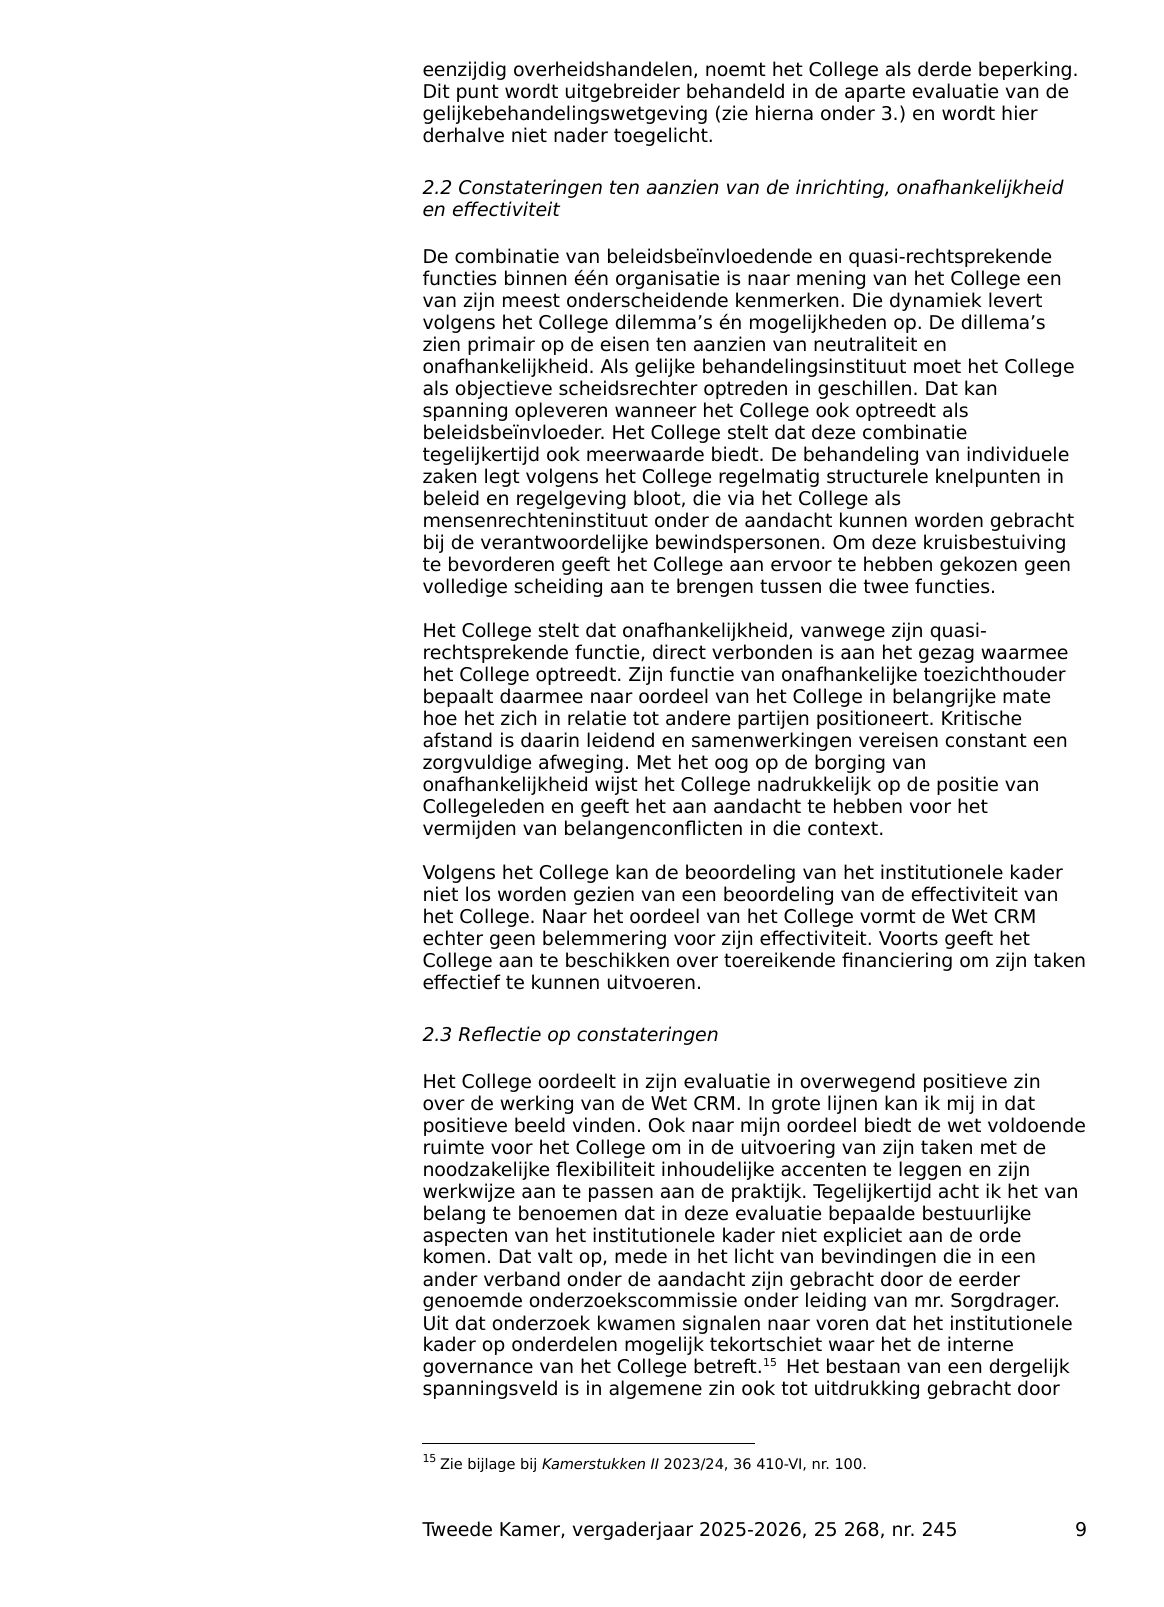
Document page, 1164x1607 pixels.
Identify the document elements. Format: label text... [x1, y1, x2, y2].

subtitle 2.2 Constateringen ten aanzien van de inrichting, onafhankelijkheid en effectiviteit [422, 177, 1087, 221]
text eenzijdig overheidshandelen, noemt het College als derde beperking. Dit punt wordt uitgebreider behandeld in de aparte evaluatie van de gelijkebehandelingswetgeving (zie hierna onder 3.) en wordt hier derhalve niet nader toegelicht. [422, 59, 1087, 147]
text De combinatie van beleidsbeïnvloedende en quasi-rechtsprekende functies binnen één organisatie is naar mening van het College een van zijn meest onderscheidende kenmerken. Die dynamiek levert volgens het College dilemma’s én mogelijkheden op. De dillema’s zien primair op de eisen ten aanzien van neutraliteit en onafhankelijkheid. Als gelijke behandelingsinstituut moet het College als objectieve scheidsrechter optreden in geschillen. Dat kan spanning opleveren wanneer het College ook optreedt als beleidsbeïnvloeder. Het College stelt dat deze combinatie tegelijkertijd ook meerwaarde biedt. De behandeling van individuele zaken legt volgens het College regelmatig structurele knelpunten in beleid en regelgeving bloot, die via het College als mensenrechteninstituut onder de aandacht kunnen worden gebracht bij de verantwoordelijke bewindspersonen. Om deze kruisbestuiving te bevorderen geeft het College aan ervoor te hebben gekozen geen volledige scheiding aan te brengen tussen die twee functies. [422, 246, 1087, 598]
text Zie bijlage bij Kamerstukken II 2023/24, 36 410-VI, nr. 100. [422, 1452, 1087, 1474]
subtitle 2.3 Reflectie op constateringen [422, 1024, 1087, 1046]
text Het College oordeelt in zijn evaluatie in overwegend positieve zin over de werking van de Wet CRM. In grote lijnen kan ik mij in dat positieve beeld vinden. Ook naar mijn oordeel biedt de wet voldoende ruimte voor het College om in de uitvoering van zijn taken met de noodzakelijke flexibiliteit inhoudelijke accenten te leggen en zijn werkwijze aan te passen aan de praktijk. Tegelijkertijd acht ik het van belang te benoemen dat in deze evaluatie bepaalde bestuurlijke aspecten van het institutionele kader niet expliciet aan de orde komen. Dat valt op, mede in het licht van bevindingen die in een ander verband onder de aandacht zijn gebracht door de eerder genoemde onderzoekscommissie onder leiding van mr. Sorgdrager. Uit dat onderzoek kwamen signalen naar voren dat het institutionele kader op onderdelen mogelijk tekortschiet waar het de interne governance van het College betreft. Het bestaan van een dergelijk spanningsveld is in algemene zin ook tot uitdrukking gebracht door [422, 1071, 1087, 1400]
text Volgens het College kan de beoordeling van het institutionele kader niet los worden gezien van een beoordeling van de effectiviteit van het College. Naar het oordeel van het College vormt de Wet CRM echter geen belemmering voor zijn effectiviteit. Voorts geeft het College aan te beschikken over toereikende financiering om zijn taken effectief te kunnen uitvoeren. [422, 862, 1087, 994]
text Het College stelt dat onafhankelijkheid, vanwege zijn quasi-rechtsprekende functie, direct verbonden is aan het gezag waarmee het College optreedt. Zijn functie van onafhankelijke toezichthouder bepaalt daarmee naar oordeel van het College in belangrijke mate hoe het zich in relatie tot andere partijen positioneert. Kritische afstand is daarin leidend en samenwerkingen vereisen constant een zorgvuldige afweging. Met het oog op de borging van onafhankelijkheid wijst het College nadrukkelijk op de positie van Collegeleden en geeft het aan aandacht te hebben voor het vermijden van belangenconflicten in die context. [422, 620, 1087, 839]
